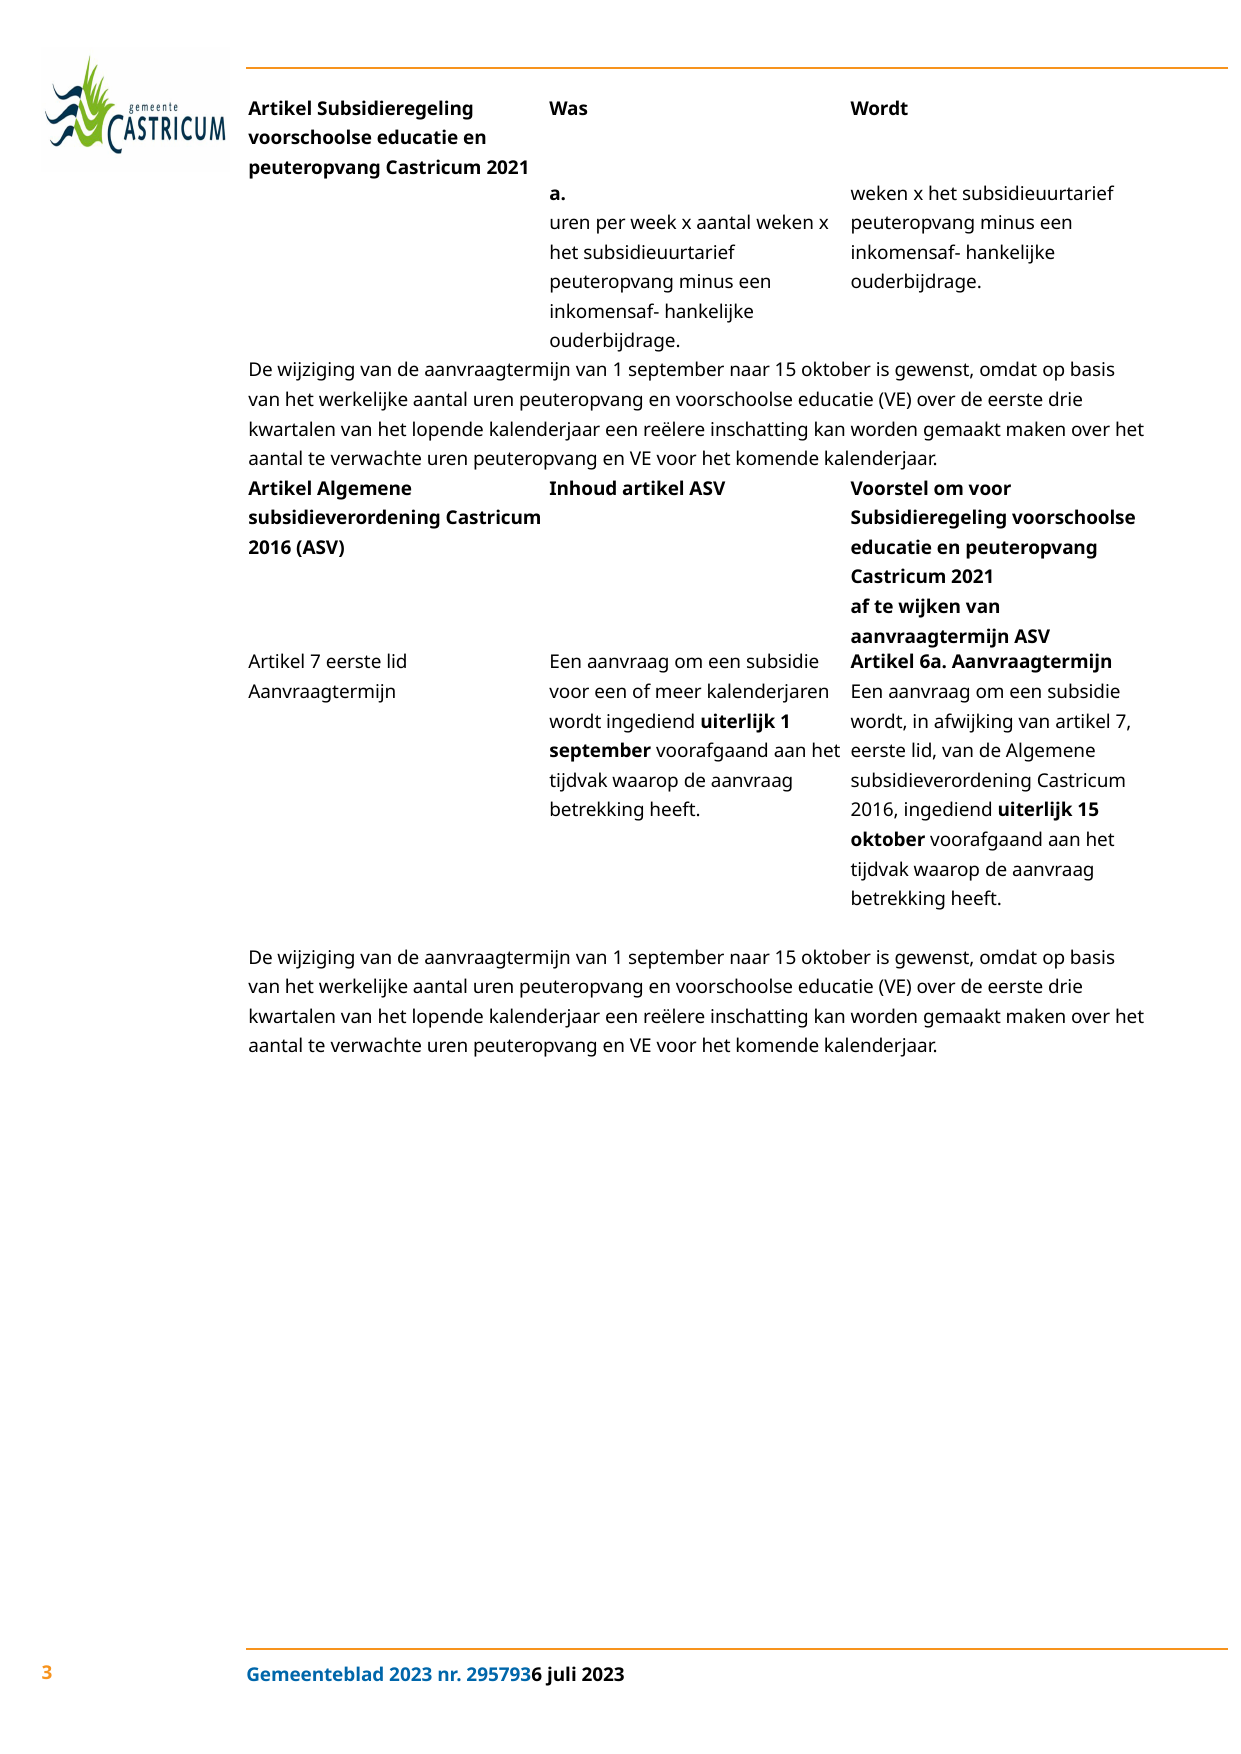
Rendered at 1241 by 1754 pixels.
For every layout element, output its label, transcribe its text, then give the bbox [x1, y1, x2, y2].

table_header Voorstel om voor Subsidieregeling voorschoolse educatie en peuteropvang Castricum 2021 af te wijken van aanvraagtermijn ASV [850, 475, 1152, 649]
text De wijziging van de aanvraagtermijn van 1 september naar 15 oktober is gewenst, omdat op basis van het werkelijke aantal uren peuteropvang en voorschoolse educatie (VE) over de eerste drie kwartalen van het lopende kalenderjaar een reëlere inschatting kan worden gemaakt maken over het aantal te verwachte uren peuteropvang en VE voor het komende kalenderjaar. [248, 357, 1152, 471]
table_cell a. uren per week x aantal weken x het subsidieuurtarief peuteropvang minus een inkomensaf- hankelijke ouderbijdrage. [549, 180, 850, 353]
table_cell Artikel 6a. Aanvraagtermijn Een aanvraag om een subsidie wordt, in afwijking van artikel 7, eerste lid, van de Algemene subsidieverordening Castricum 2016, ingediend uiterlijk 15 oktober voorafgaand aan het tijdvak waarop de aanvraag betrekking heeft. [850, 649, 1152, 911]
table_cell Een aanvraag om een subsidie voor een of meer kalenderjaren wordt ingediend uiterlijk 1 september voorafgaand aan het tijdvak waarop de aanvraag betrekking heeft. [549, 649, 850, 911]
table_cell weken x het subsidieuurtarief peuteropvang minus een inkomensaf- hankelijke ouderbijdrage. [850, 180, 1152, 353]
table_header Wordt [850, 95, 1152, 180]
table_header Was [549, 95, 850, 180]
table_cell Artikel 7 eerste lid Aanvraagtermijn [248, 649, 549, 911]
table_cell [248, 180, 549, 353]
picture [41, 47, 231, 172]
table_header Artikel Algemene subsidieverordening Castricum 2016 (ASV) [248, 475, 549, 649]
table_header Inhoud artikel ASV [549, 475, 850, 649]
text De wijziging van de aanvraagtermijn van 1 september naar 15 oktober is gewenst, omdat op basis van het werkelijke aantal uren peuteropvang en voorschoolse educatie (VE) over de eerste drie kwartalen van het lopende kalenderjaar een reëlere inschatting kan worden gemaakt maken over het aantal te verwachte uren peuteropvang en VE voor het komende kalenderjaar. [248, 944, 1152, 1058]
table_header Artikel Subsidieregeling voorschoolse educatie en peuteropvang Castricum 2021 [248, 95, 549, 180]
